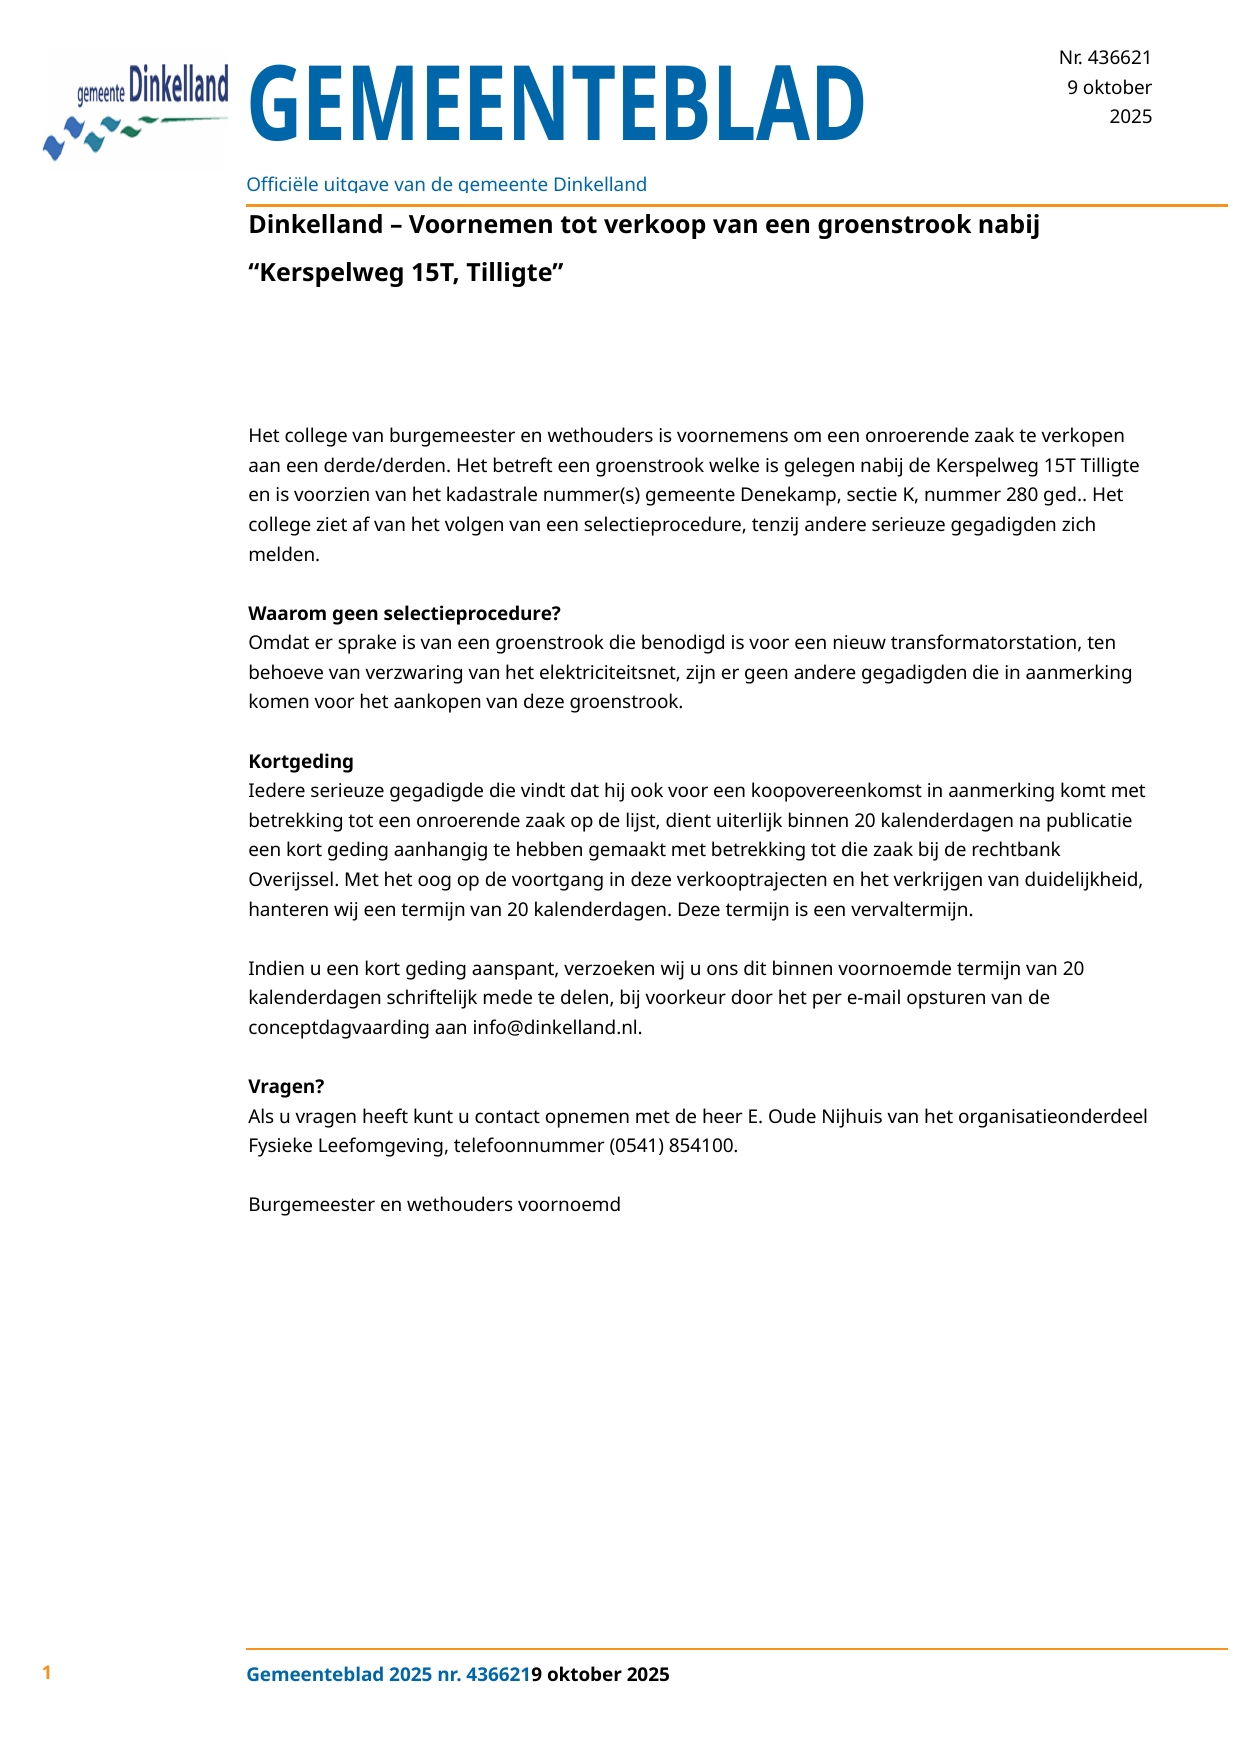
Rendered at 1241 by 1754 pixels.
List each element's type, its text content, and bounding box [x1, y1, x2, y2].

text Vragen? [248, 1073, 1152, 1099]
text Iedere serieuze gegadigde die vindt dat hij ook voor een koopovereenkomst in aanmerking komt met betrekking tot een onroerende zaak op de lijst, dient uiterlijk binnen 20 kalenderdagen na publicatie een kort geding aanhangig te hebben gemaakt met betrekking tot die zaak bij de rechtbank Overijssel. Met het oog op de voortgang in deze verkooptrajecten en het verkrijgen van duidelijkheid, hanteren wij een termijn van 20 kalenderdagen. Deze termijn is een vervaltermijn. [248, 777, 1152, 922]
text Als u vragen heeft kunt u contact opnemen met de heer E. Oude Nijhuis van het organisatieonderdeel Fysieke Leefomgeving, telefoonnummer (0541) 854100. [248, 1103, 1152, 1158]
text Omdat er sprake is van een groenstrook die benodigd is voor een nieuw transformatorstation, ten behoeve van verzwaring van het elektriciteitsnet, zijn er geen andere gegadigden die in aanmerking komen voor het aankopen van deze groenstrook. [248, 629, 1152, 714]
text Waarom geen selectieprocedure? [248, 600, 1152, 626]
picture [41, 47, 231, 172]
text Het college van burgemeester en wethouders is voornemens om een onroerende zaak te verkopen aan een derde/derden. Het betreft een groenstrook welke is gelegen nabij de Kerspelweg 15T Tilligte en is voorzien van het kadastrale nummer(s) gemeente Denekamp, sectie K, nummer 280 ged.. Het college ziet af van het volgen van een selectieprocedure, tenzij andere serieuze gegadigden zich melden. [248, 422, 1152, 567]
text Burgemeester en wethouders voornoemd [248, 1192, 1152, 1217]
text Kortgeding [248, 748, 1152, 774]
text Dinkelland – Voornemen tot verkoop van een groenstrook nabij “Kerspelweg 15T, Tilligte” [248, 207, 1152, 288]
text Indien u een kort geding aanspant, verzoeken wij u ons dit binnen voornoemde termijn van 20 kalenderdagen schriftelijk mede te delen, bij voorkeur door het per e-mail opsturen van de conceptdagvaarding aan info@dinkelland.nl. [248, 955, 1152, 1040]
